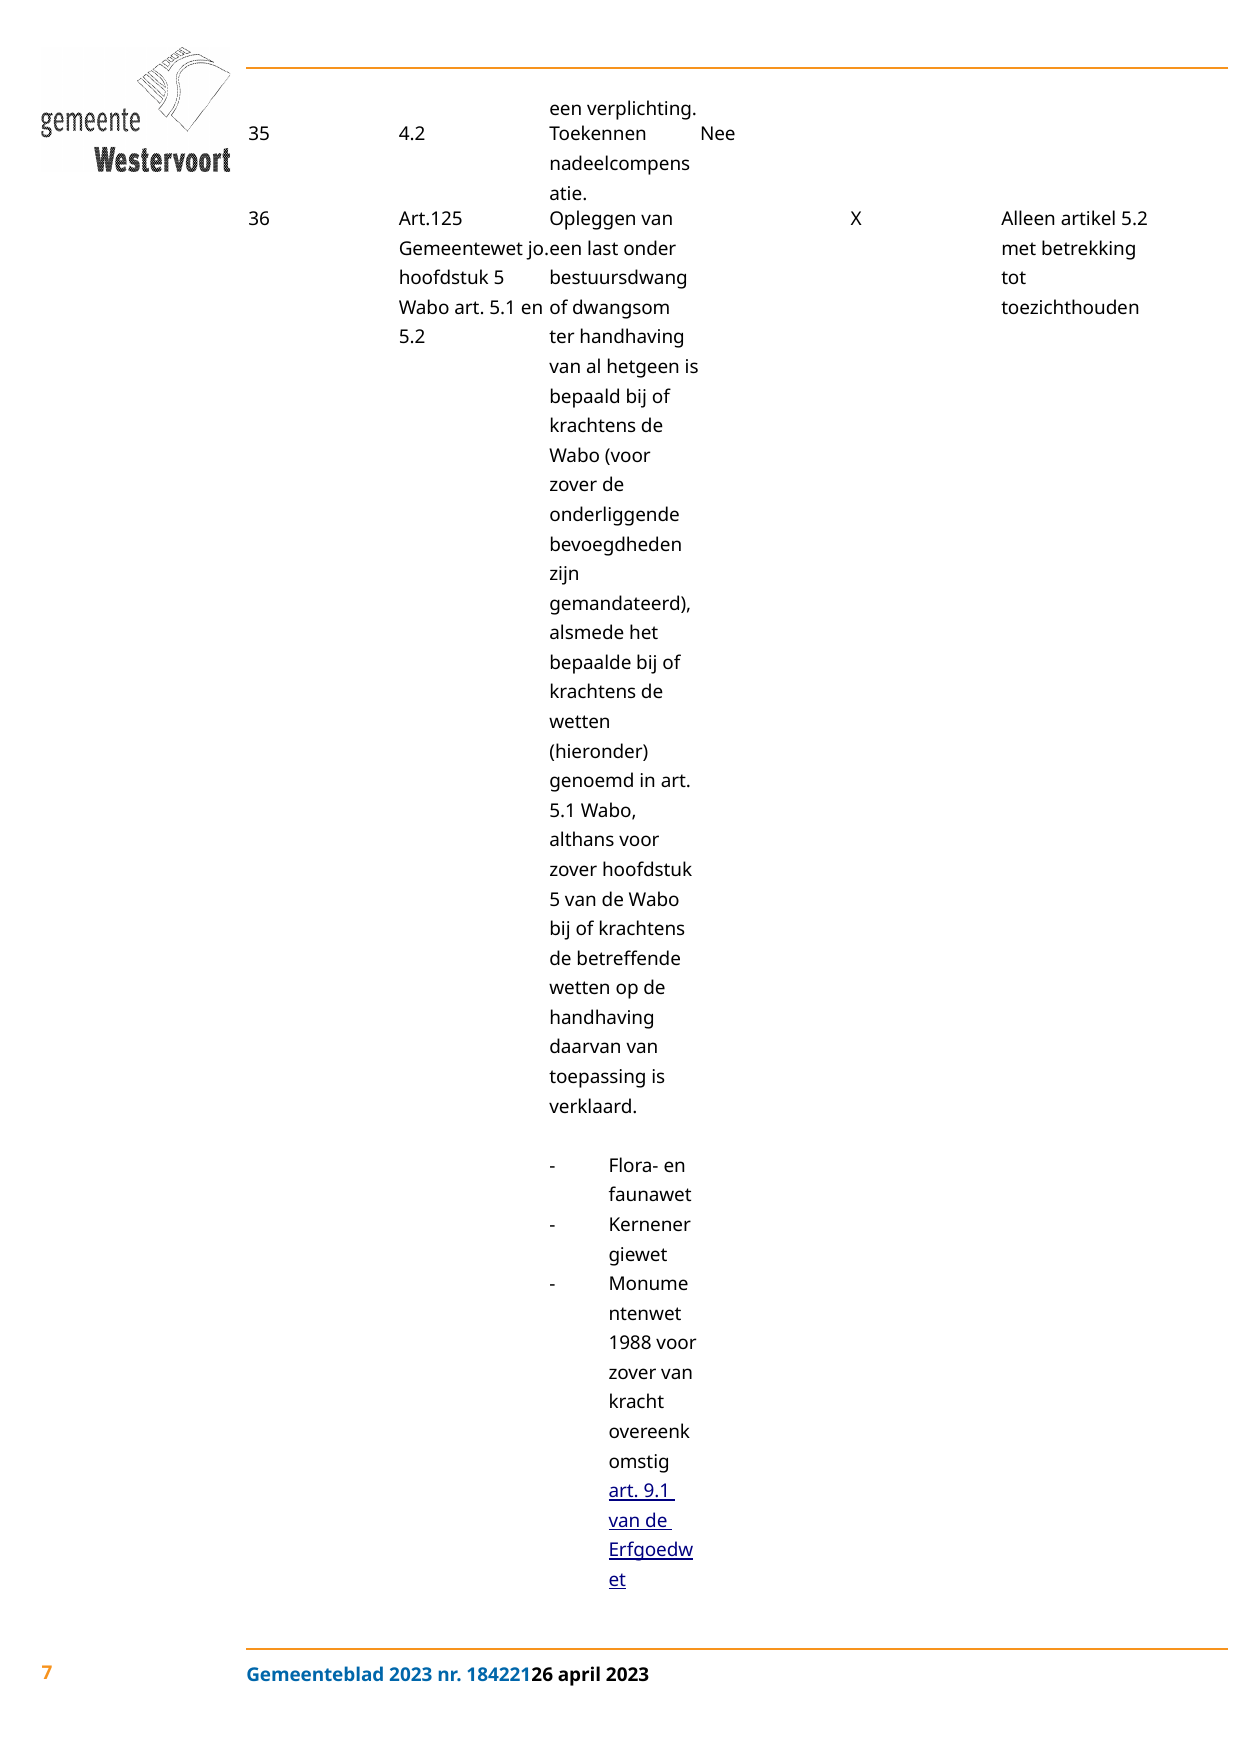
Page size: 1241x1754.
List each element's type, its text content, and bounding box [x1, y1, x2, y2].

table_cell [399, 95, 549, 121]
table_cell [850, 121, 1001, 205]
table_cell Art.125 Gemeentewet jo. hoofdstuk 5 Wabo art. 5.1 en 5.2 [399, 205, 549, 1592]
table_cell 4.2 [399, 121, 549, 205]
table_cell [700, 205, 850, 1592]
picture [41, 47, 231, 172]
table_cell [850, 95, 1001, 121]
table_cell 36 [248, 205, 398, 1592]
table_cell [1001, 121, 1152, 205]
table_cell Toekennen nadeelcompensatie. [549, 121, 700, 205]
table_cell Nee [700, 121, 850, 205]
table_cell [700, 95, 850, 121]
table_cell [1001, 95, 1152, 121]
table_cell [248, 95, 398, 121]
table_cell X [850, 205, 1001, 1592]
table_cell een verplichting. [549, 95, 700, 121]
table_cell Opleggen van een last onder bestuursdwang of dwangsom ter handhaving van al hetgeen is bepaald bij of krachtens de Wabo (voor zover de onderliggende bevoegdheden zijn gemandateerd), alsmede het bepaalde bij of krachtens de wetten (hieronder) genoemd in art. 5.1 Wabo, althans voor zover hoofdstuk 5 van de Wabo bij of krachtens de betreffende wetten op de handhaving daarvan van toepassing is verklaard. Flora- en faunawet Kernenergiewet Monumentenwet 1988 voor zover van kracht overeenkomstig art. 9.1 van de Erfgoedwet [549, 205, 700, 1592]
table_cell 35 [248, 121, 398, 205]
table_cell Alleen artikel 5.2 met betrekking tot toezichthouden [1001, 205, 1152, 1592]
